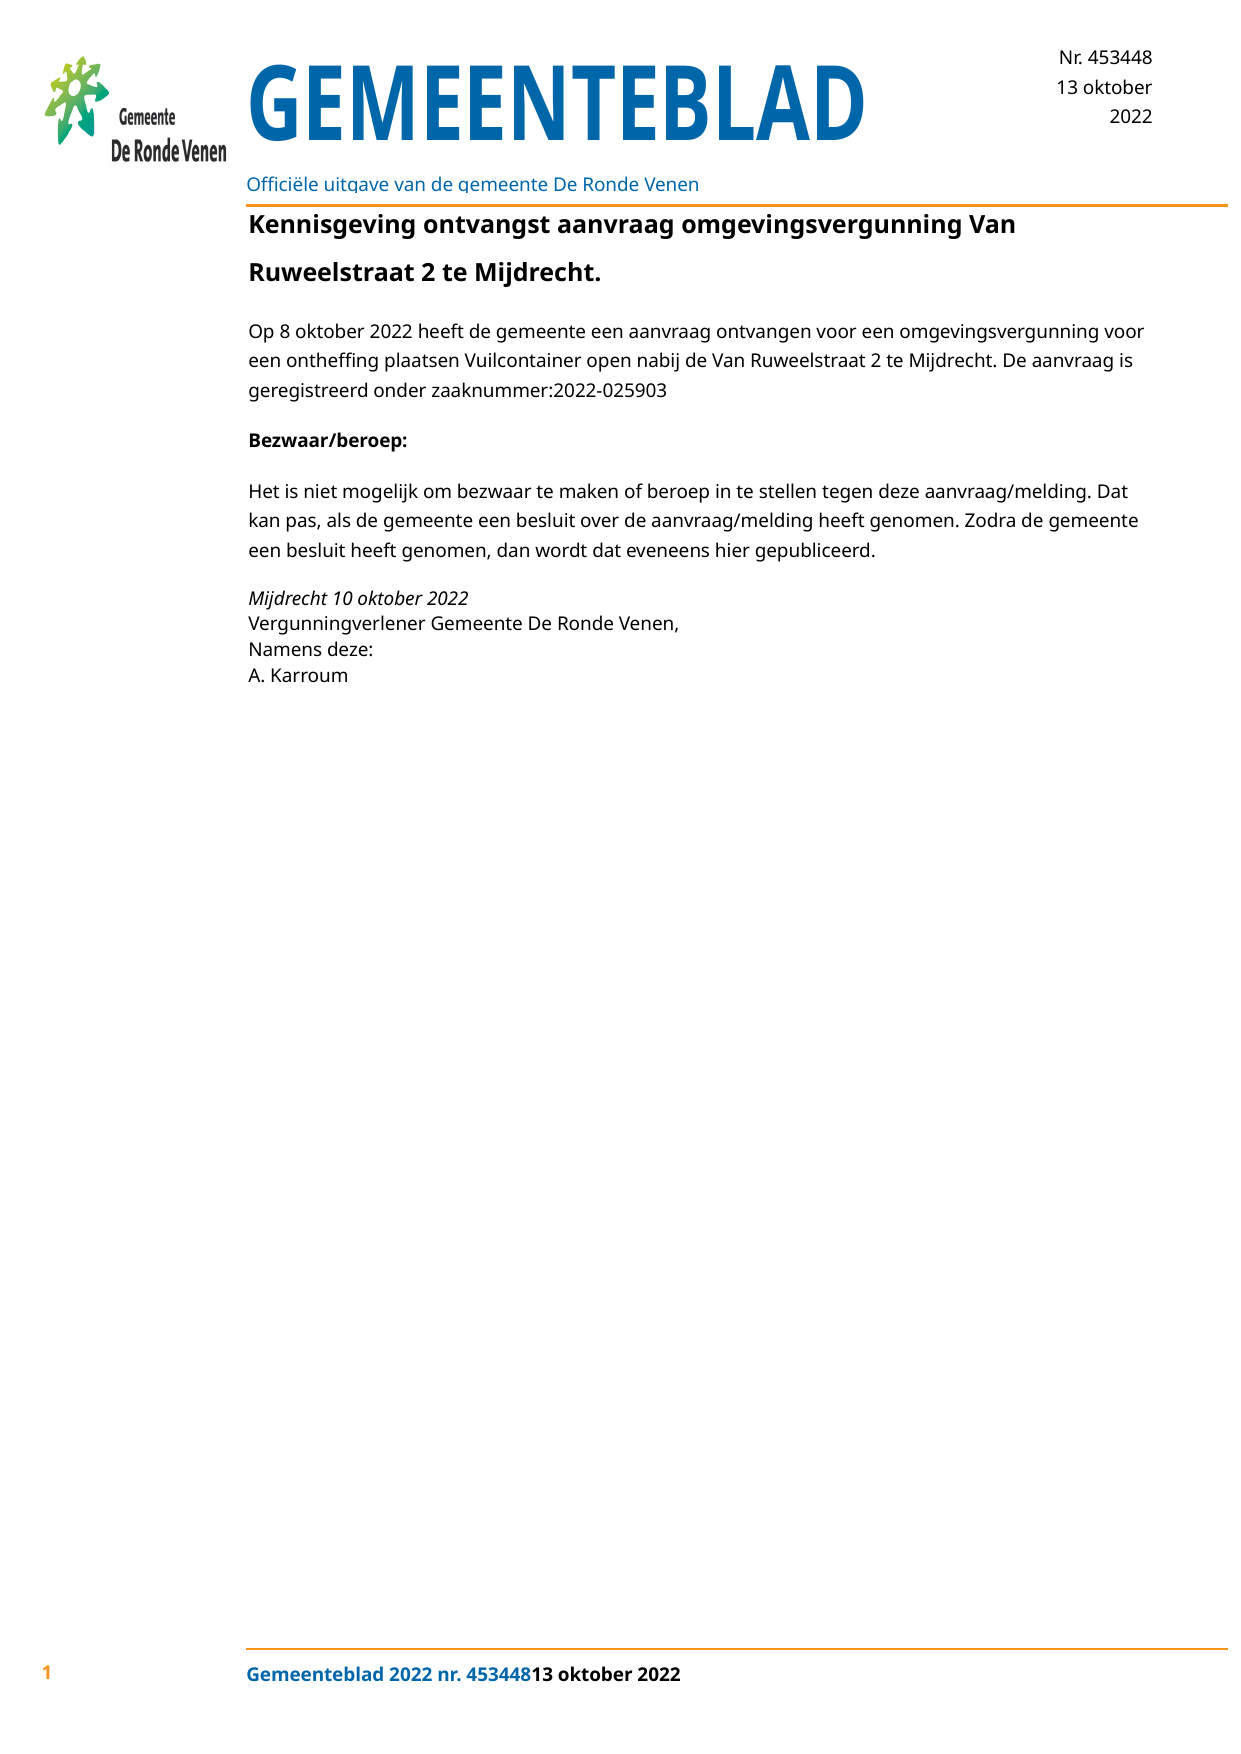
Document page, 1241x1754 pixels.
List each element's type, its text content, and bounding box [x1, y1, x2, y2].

text Vergunningverlener Gemeente De Ronde Venen, [248, 611, 1152, 636]
text A. Karroum [248, 662, 1152, 688]
text Mijdrecht 10 oktober 2022 [248, 585, 1152, 611]
picture [41, 47, 231, 172]
text Bezwaar/beroep: [248, 427, 1152, 453]
text Op 8 oktober 2022 heeft de gemeente een aanvraag ontvangen voor een omgevingsvergunning voor een ontheffing plaatsen Vuilcontainer open nabij de Van Ruweelstraat 2 te Mijdrecht. De aanvraag is geregistreerd onder zaaknummer:2022-025903 [248, 318, 1152, 403]
text Kennisgeving ontvangst aanvraag omgevingsvergunning Van Ruweelstraat 2 te Mijdrecht. [248, 207, 1152, 288]
text Het is niet mogelijk om bezwaar te maken of beroep in te stellen tegen deze aanvraag/melding. Dat kan pas, als de gemeente een besluit over de aanvraag/melding heeft genomen. Zodra de gemeente een besluit heeft genomen, dan wordt dat eveneens hier gepubliceerd. [248, 478, 1152, 563]
text Namens deze: [248, 636, 1152, 662]
